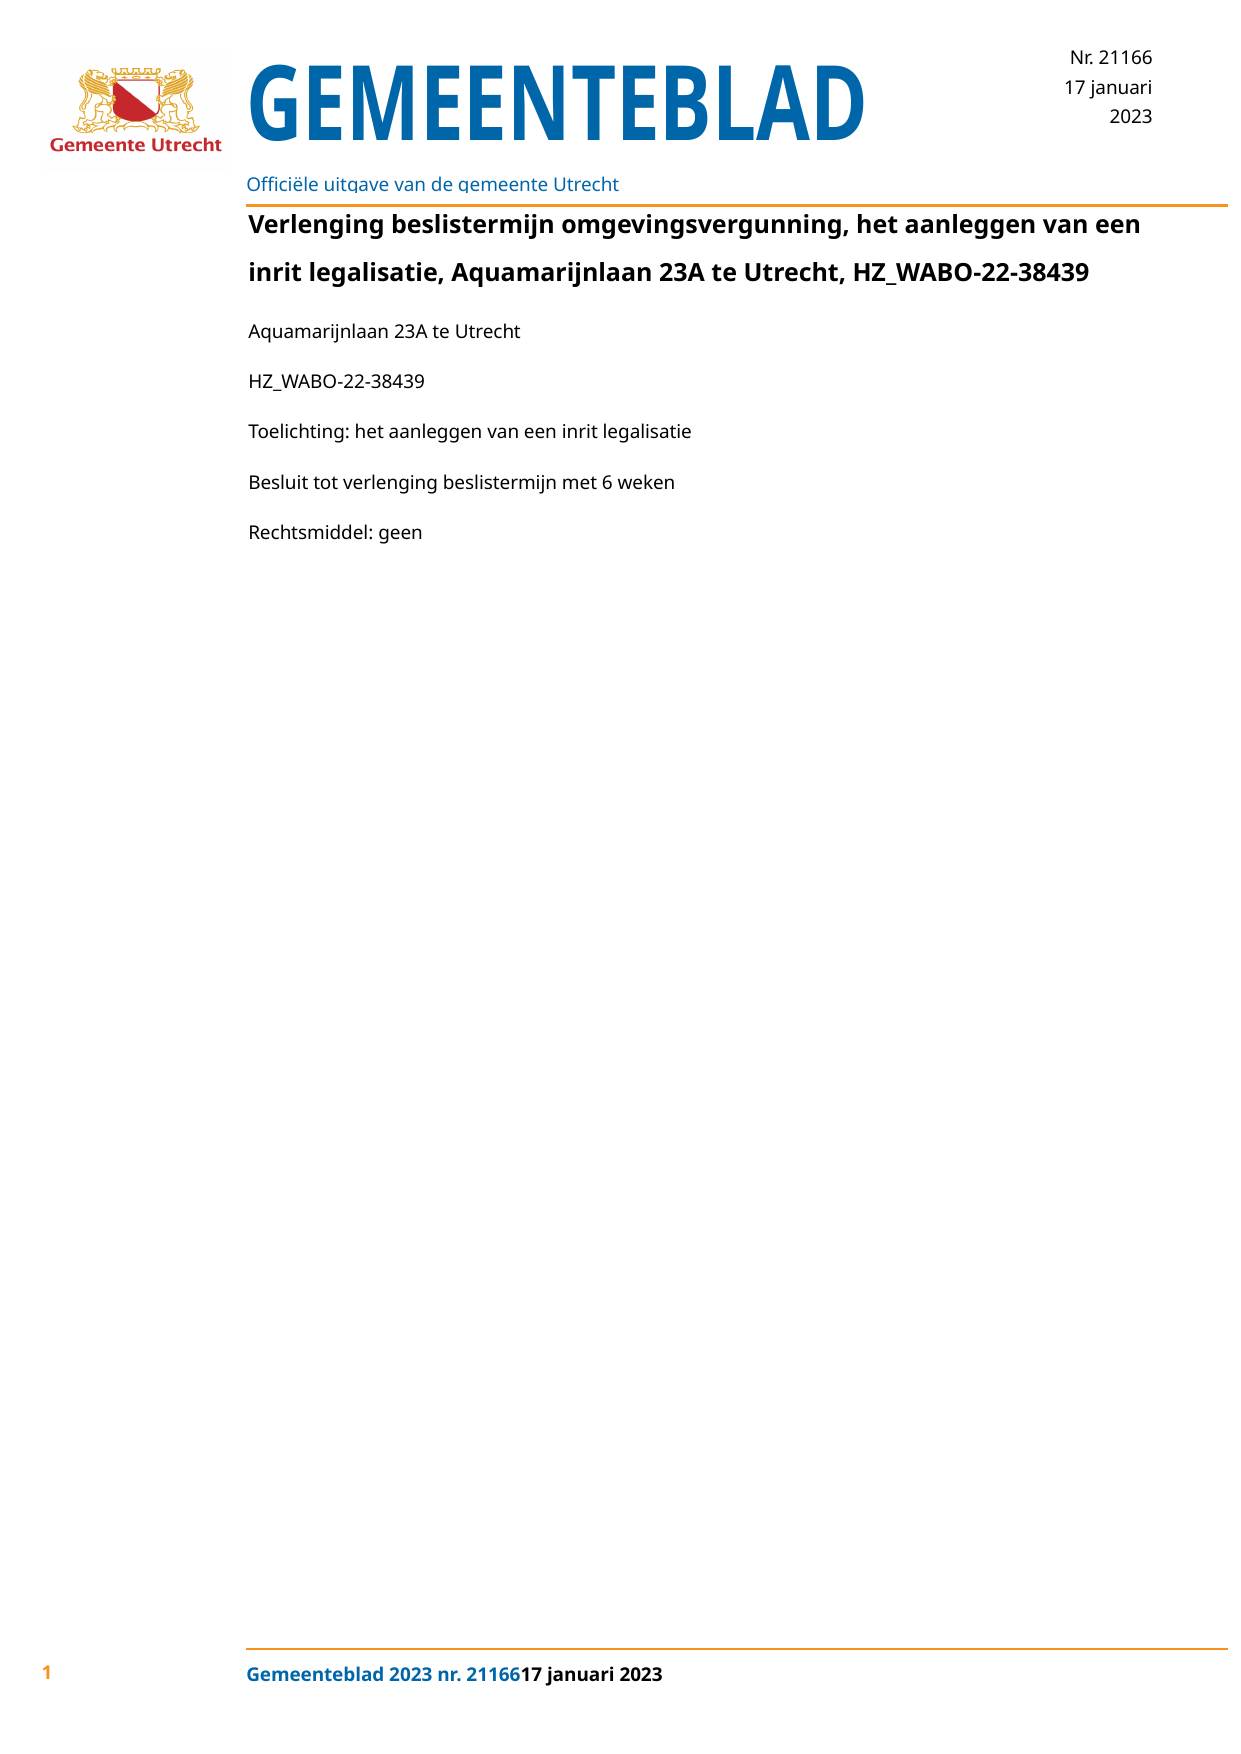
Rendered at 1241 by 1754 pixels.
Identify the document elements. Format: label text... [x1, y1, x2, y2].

text Aquamarijnlaan 23A te Utrecht [248, 318, 1152, 344]
text HZ_WABO-22-38439 [248, 368, 1152, 394]
text Besluit tot verlenging beslistermijn met 6 weken [248, 469, 1152, 495]
text Toelichting: het aanleggen van een inrit legalisatie [248, 419, 1152, 444]
text Rechtsmiddel: geen [248, 519, 1152, 545]
text Verlenging beslistermijn omgevingsvergunning, het aanleggen van een inrit legalisatie, Aquamarijnlaan 23A te Utrecht, HZ_WABO-22-38439 [248, 207, 1152, 288]
picture [41, 47, 231, 172]
